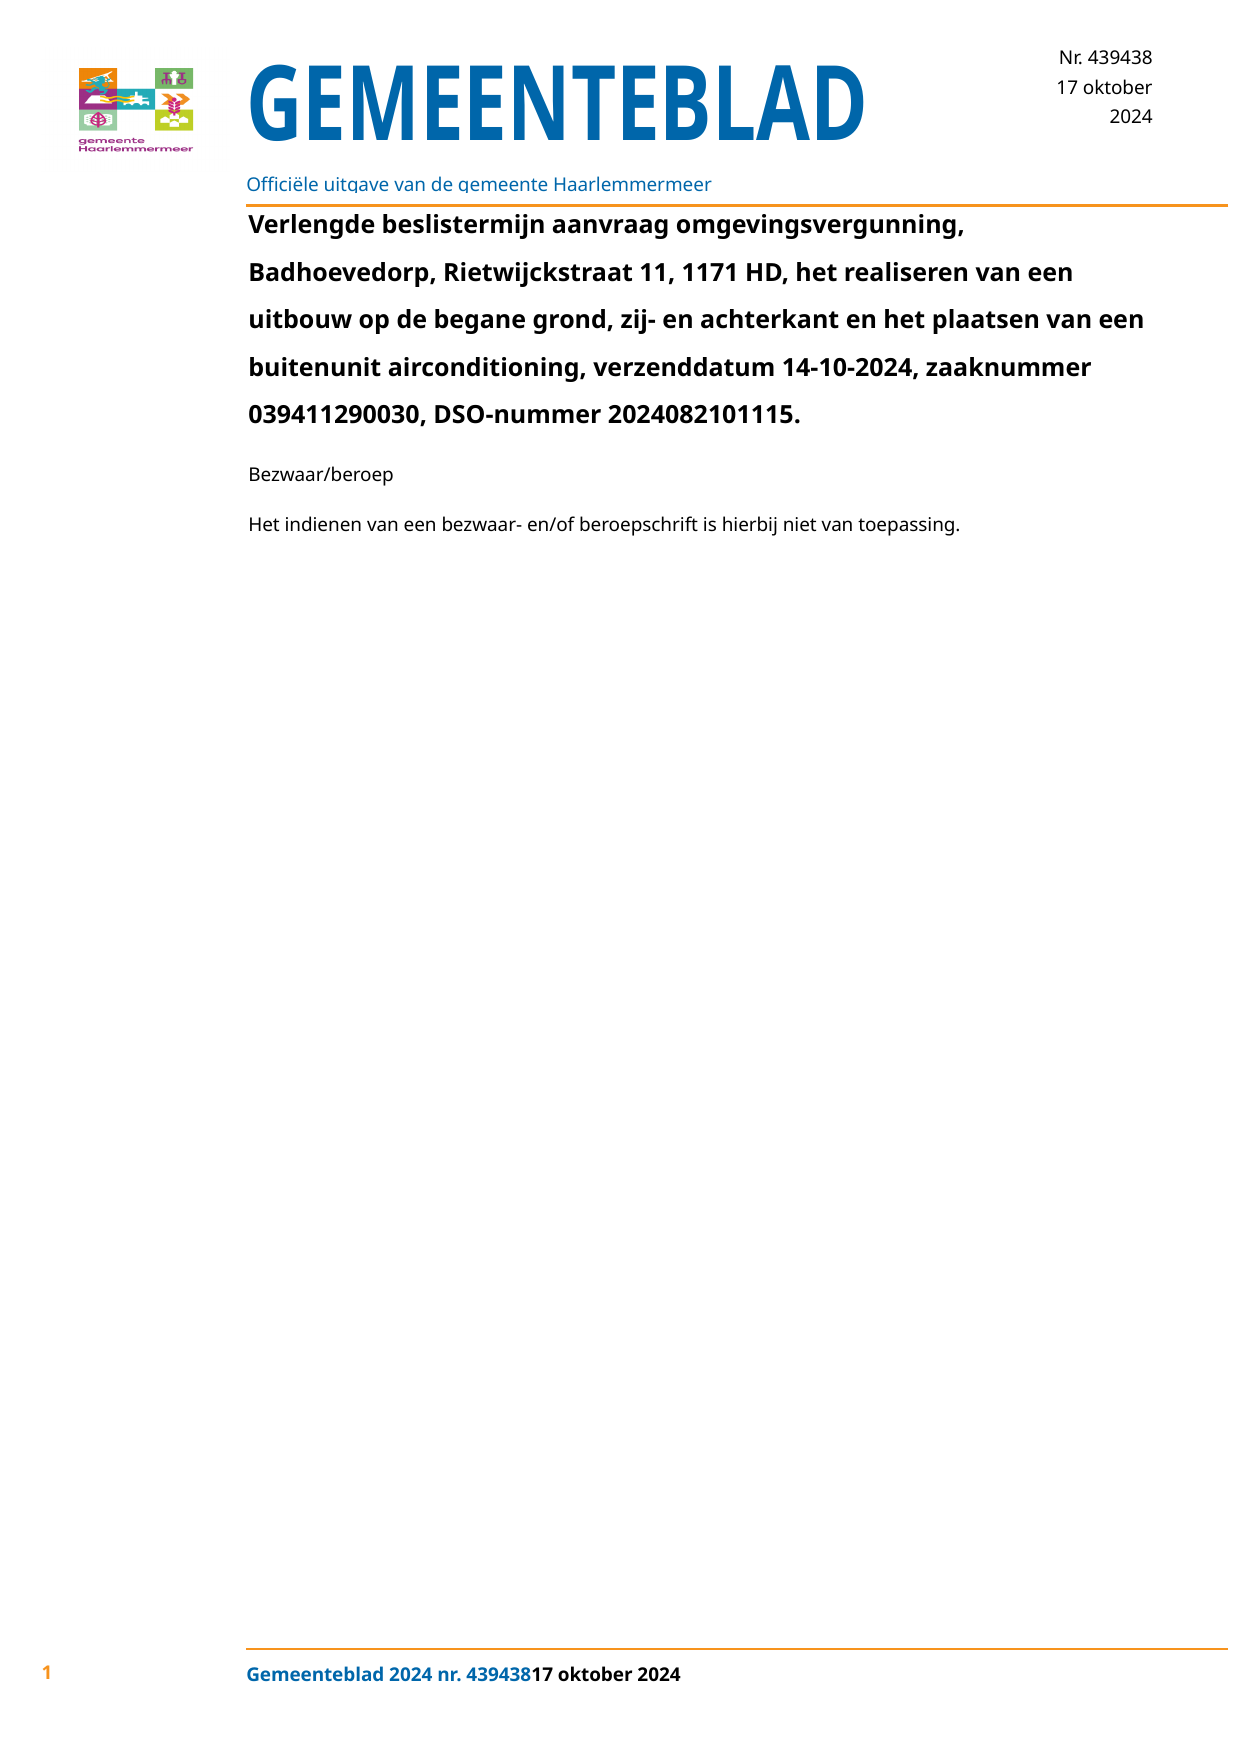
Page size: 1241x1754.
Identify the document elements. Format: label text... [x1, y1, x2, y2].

picture [41, 47, 231, 172]
text Verlengde beslistermijn aanvraag omgevingsvergunning, Badhoevedorp, Rietwijckstraat 11, 1171 HD, het realiseren van een uitbouw op de begane grond, zij- en achterkant en het plaatsen van een buitenunit airconditioning, verzenddatum 14-10-2024, zaaknummer 039411290030, DSO-nummer 2024082101115. [248, 207, 1152, 431]
text Het indienen van een bezwaar- en/of beroepschrift is hierbij niet van toepassing. [248, 511, 1152, 537]
text Bezwaar/beroep [248, 461, 1152, 486]
